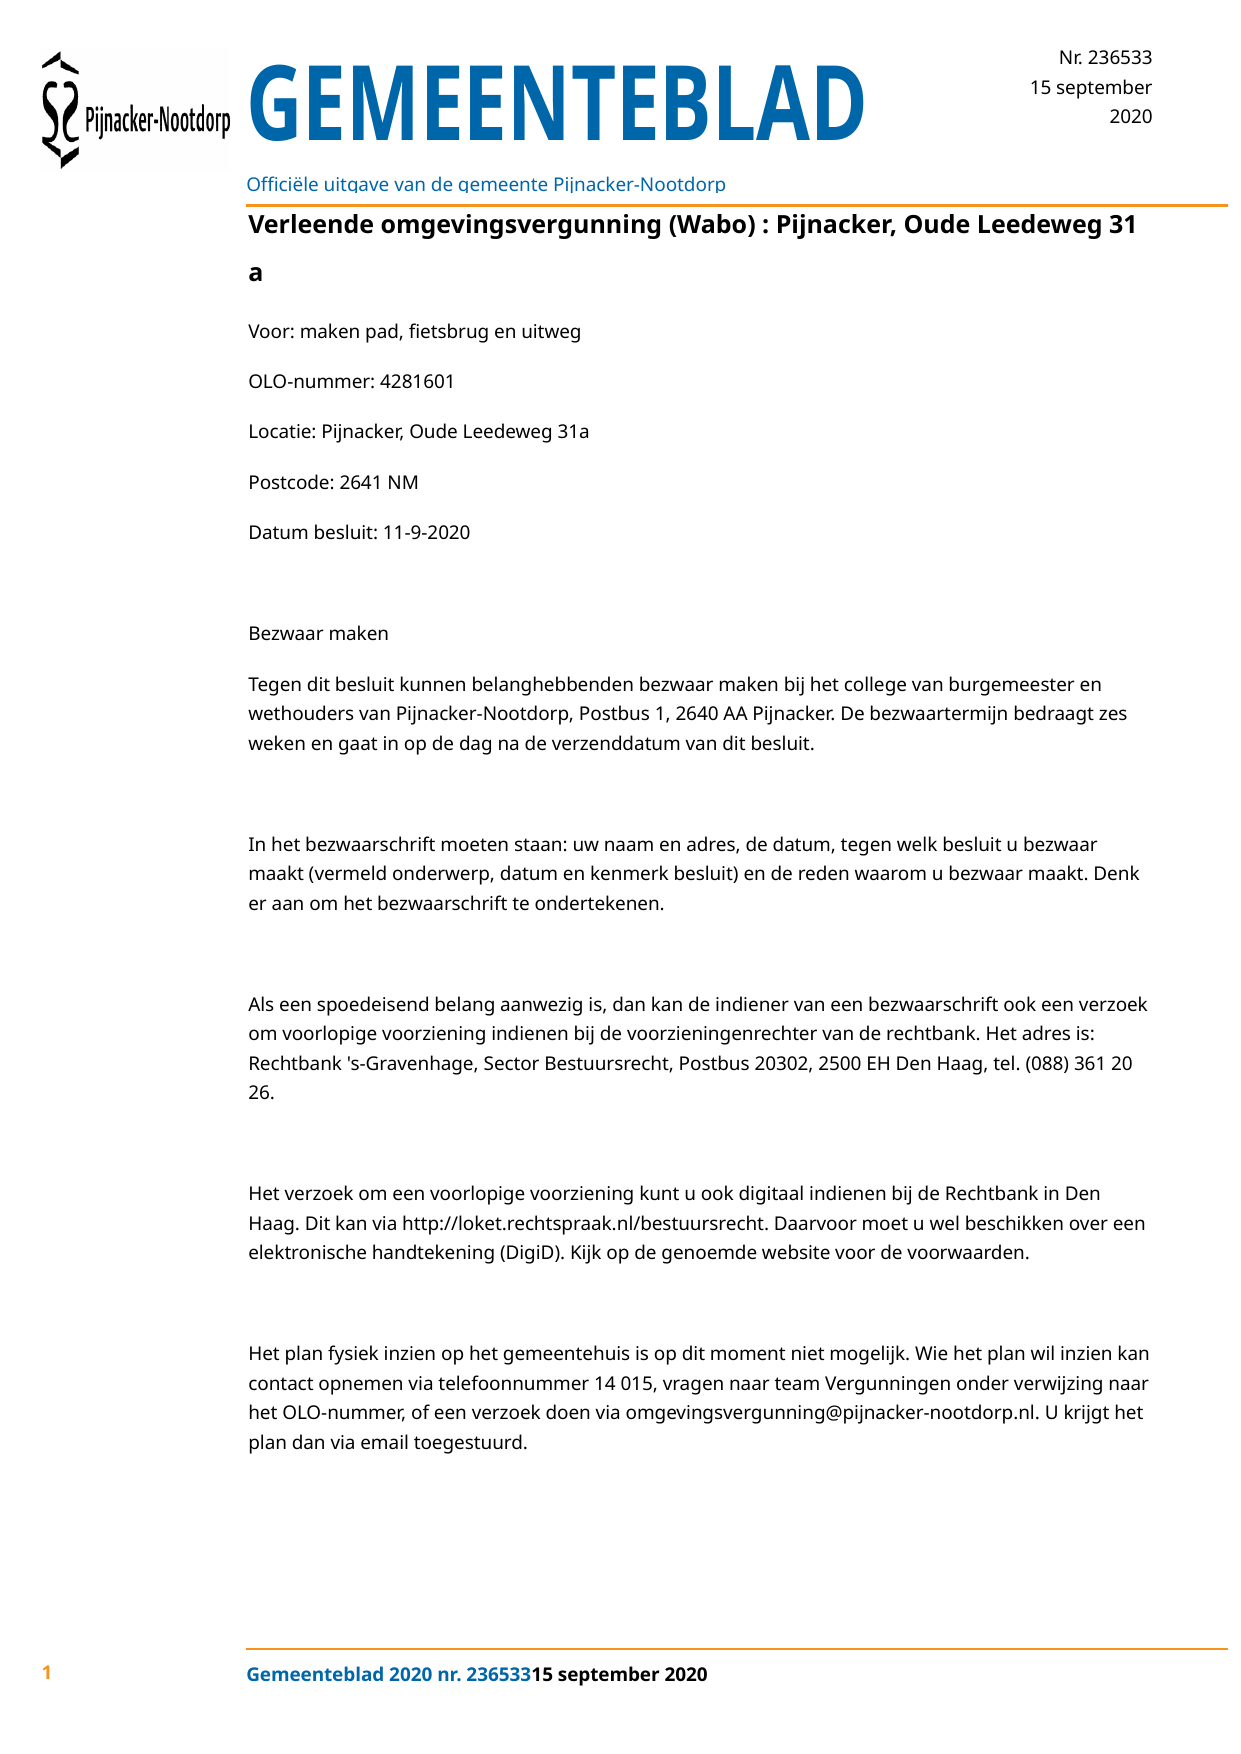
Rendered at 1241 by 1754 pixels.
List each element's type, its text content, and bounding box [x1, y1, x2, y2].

text Bezwaar maken [248, 620, 1152, 646]
text Het verzoek om een voorlopige voorziening kunt u ook digitaal indienen bij de Rechtbank in Den Haag. Dit kan via http://loket.rechtspraak.nl/bestuursrecht. Daarvoor moet u wel beschikken over een elektronische handtekening (DigiD). Kijk op de genoemde website voor de voorwaarden. [248, 1180, 1152, 1265]
text Locatie: Pijnacker, Oude Leedeweg 31a [248, 419, 1152, 444]
text Tegen dit besluit kunnen belanghebbenden bezwaar maken bij het college van burgemeester en wethouders van Pijnacker-Nootdorp, Postbus 1, 2640 AA Pijnacker. De bezwaartermijn bedraagt zes weken en gaat in op de dag na de verzenddatum van dit besluit. [248, 671, 1152, 756]
text Als een spoedeisend belang aanwezig is, dan kan de indiener van een bezwaarschrift ook een verzoek om voorlopige voorziening indienen bij de voorzieningenrechter van de rechtbank. Het adres is: Rechtbank 's-Gravenhage, Sector Bestuursrecht, Postbus 20302, 2500 EH Den Haag, tel. (088) 361 20 26. [248, 991, 1152, 1105]
picture [41, 47, 231, 172]
text Datum besluit: 11-9-2020 [248, 519, 1152, 545]
text OLO-nummer: 4281601 [248, 368, 1152, 394]
text Verleende omgevingsvergunning (Wabo) : Pijnacker, Oude Leedeweg 31 a [248, 207, 1152, 288]
text Postcode: 2641 NM [248, 469, 1152, 495]
text In het bezwaarschrift moeten staan: uw naam en adres, de datum, tegen welk besluit u bezwaar maakt (vermeld onderwerp, datum en kenmerk besluit) en de reden waarom u bezwaar maakt. Denk er aan om het bezwaarschrift te ondertekenen. [248, 831, 1152, 916]
text Het plan fysiek inzien op het gemeentehuis is op dit moment niet mogelijk. Wie het plan wil inzien kan contact opnemen via telefoonnummer 14 015, vragen naar team Vergunningen onder verwijzing naar het OLO-nummer, of een verzoek doen via omgevingsvergunning@pijnacker-nootdorp.nl. U krijgt het plan dan via email toegestuurd. [248, 1340, 1152, 1455]
text Voor: maken pad, fietsbrug en uitweg [248, 318, 1152, 344]
